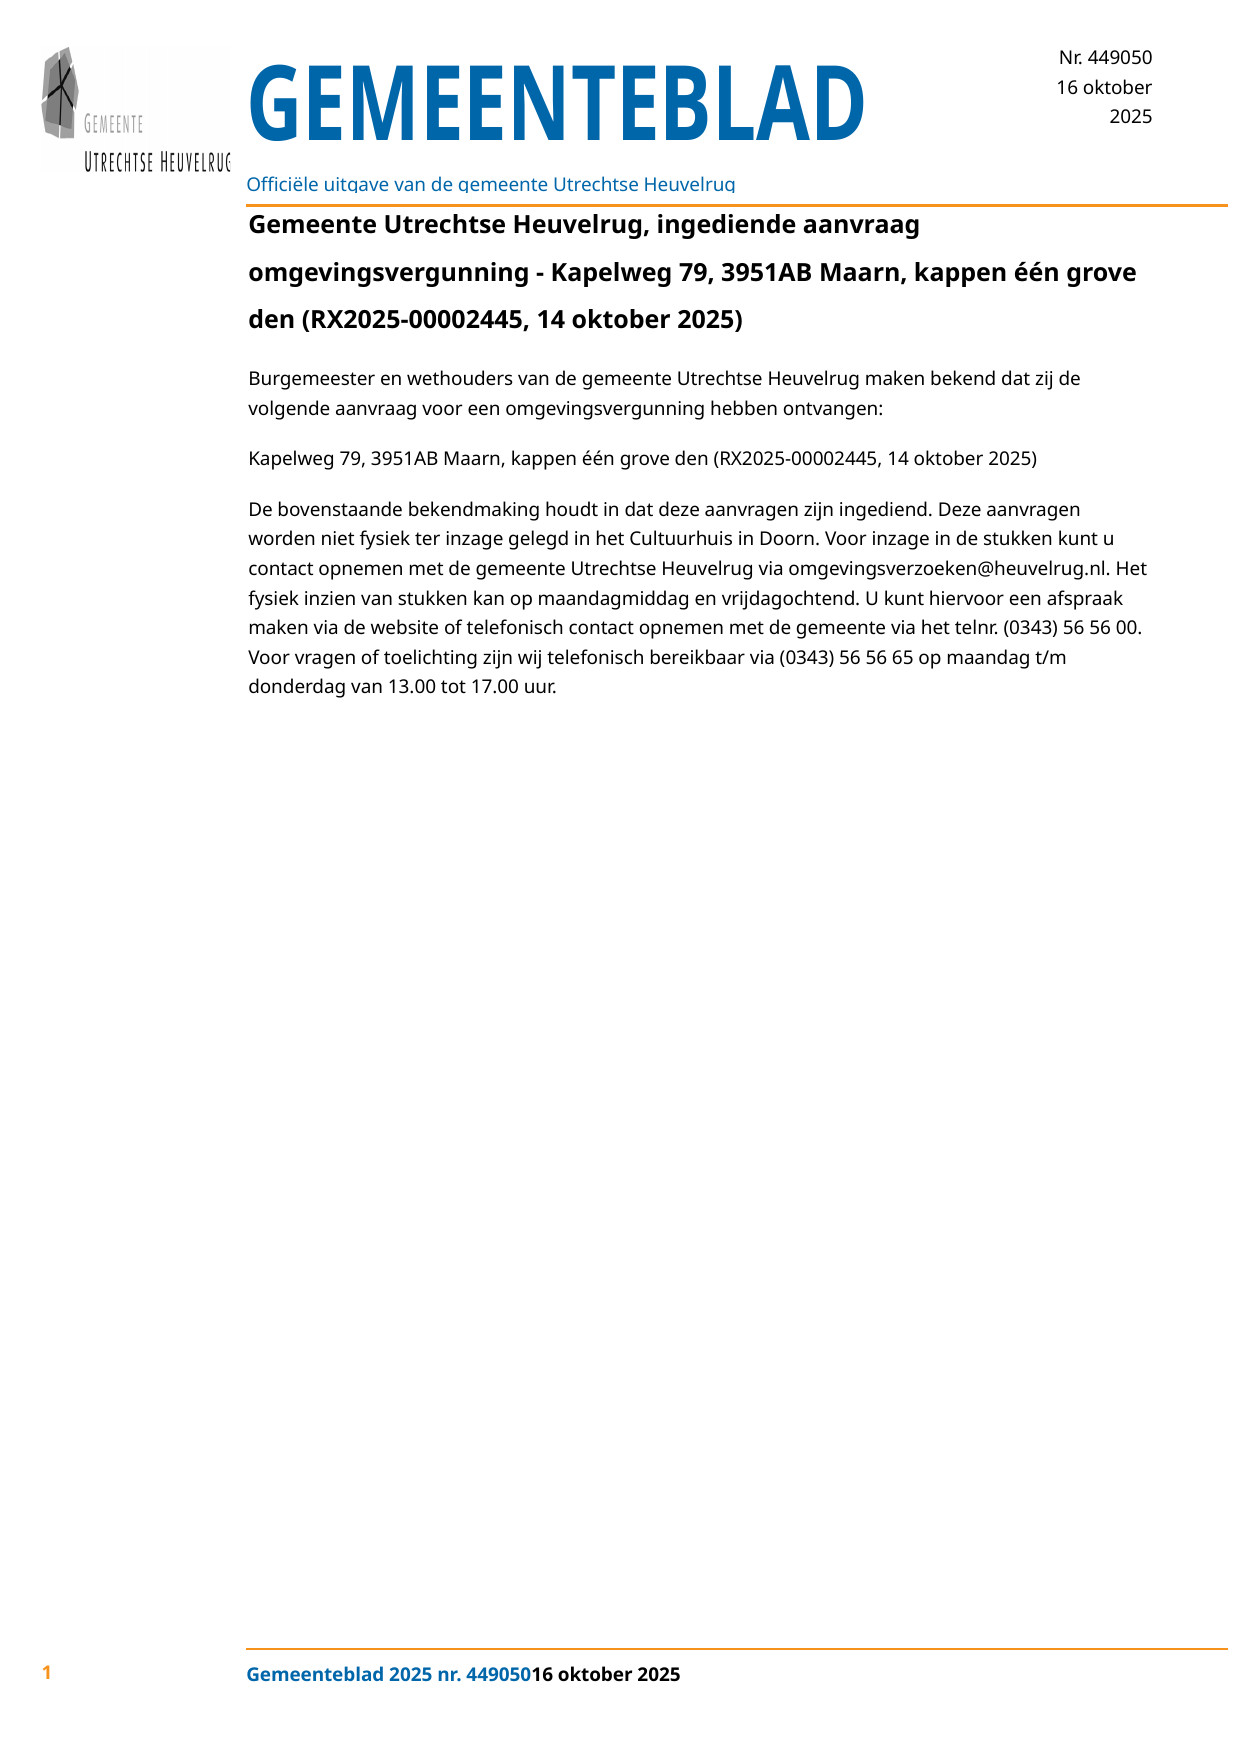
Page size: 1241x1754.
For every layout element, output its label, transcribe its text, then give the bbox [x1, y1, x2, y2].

text Gemeente Utrechtse Heuvelrug, ingediende aanvraag omgevingsvergunning - Kapelweg 79, 3951AB Maarn, kappen één grove den (RX2025-00002445, 14 oktober 2025) [248, 207, 1152, 336]
text De bovenstaande bekendmaking houdt in dat deze aanvragen zijn ingediend. Deze aanvragen worden niet fysiek ter inzage gelegd in het Cultuurhuis in Doorn. Voor inzage in de stukken kunt u contact opnemen met de gemeente Utrechtse Heuvelrug via omgevingsverzoeken@heuvelrug.nl. Het fysiek inzien van stukken kan op maandagmiddag en vrijdagochtend. U kunt hiervoor een afspraak maken via de website of telefonisch contact opnemen met de gemeente via het telnr. (0343) 56 56 00. Voor vragen of toelichting zijn wij telefonisch bereikbaar via (0343) 56 56 65 op maandag t/m donderdag van 13.00 tot 17.00 uur. [248, 496, 1152, 699]
text Burgemeester en wethouders van de gemeente Utrechtse Heuvelrug maken bekend dat zij de volgende aanvraag voor een omgevingsvergunning hebben ontvangen: [248, 366, 1152, 421]
picture [41, 47, 231, 172]
text Kapelweg 79, 3951AB Maarn, kappen één grove den (RX2025-00002445, 14 oktober 2025) [248, 446, 1152, 471]
